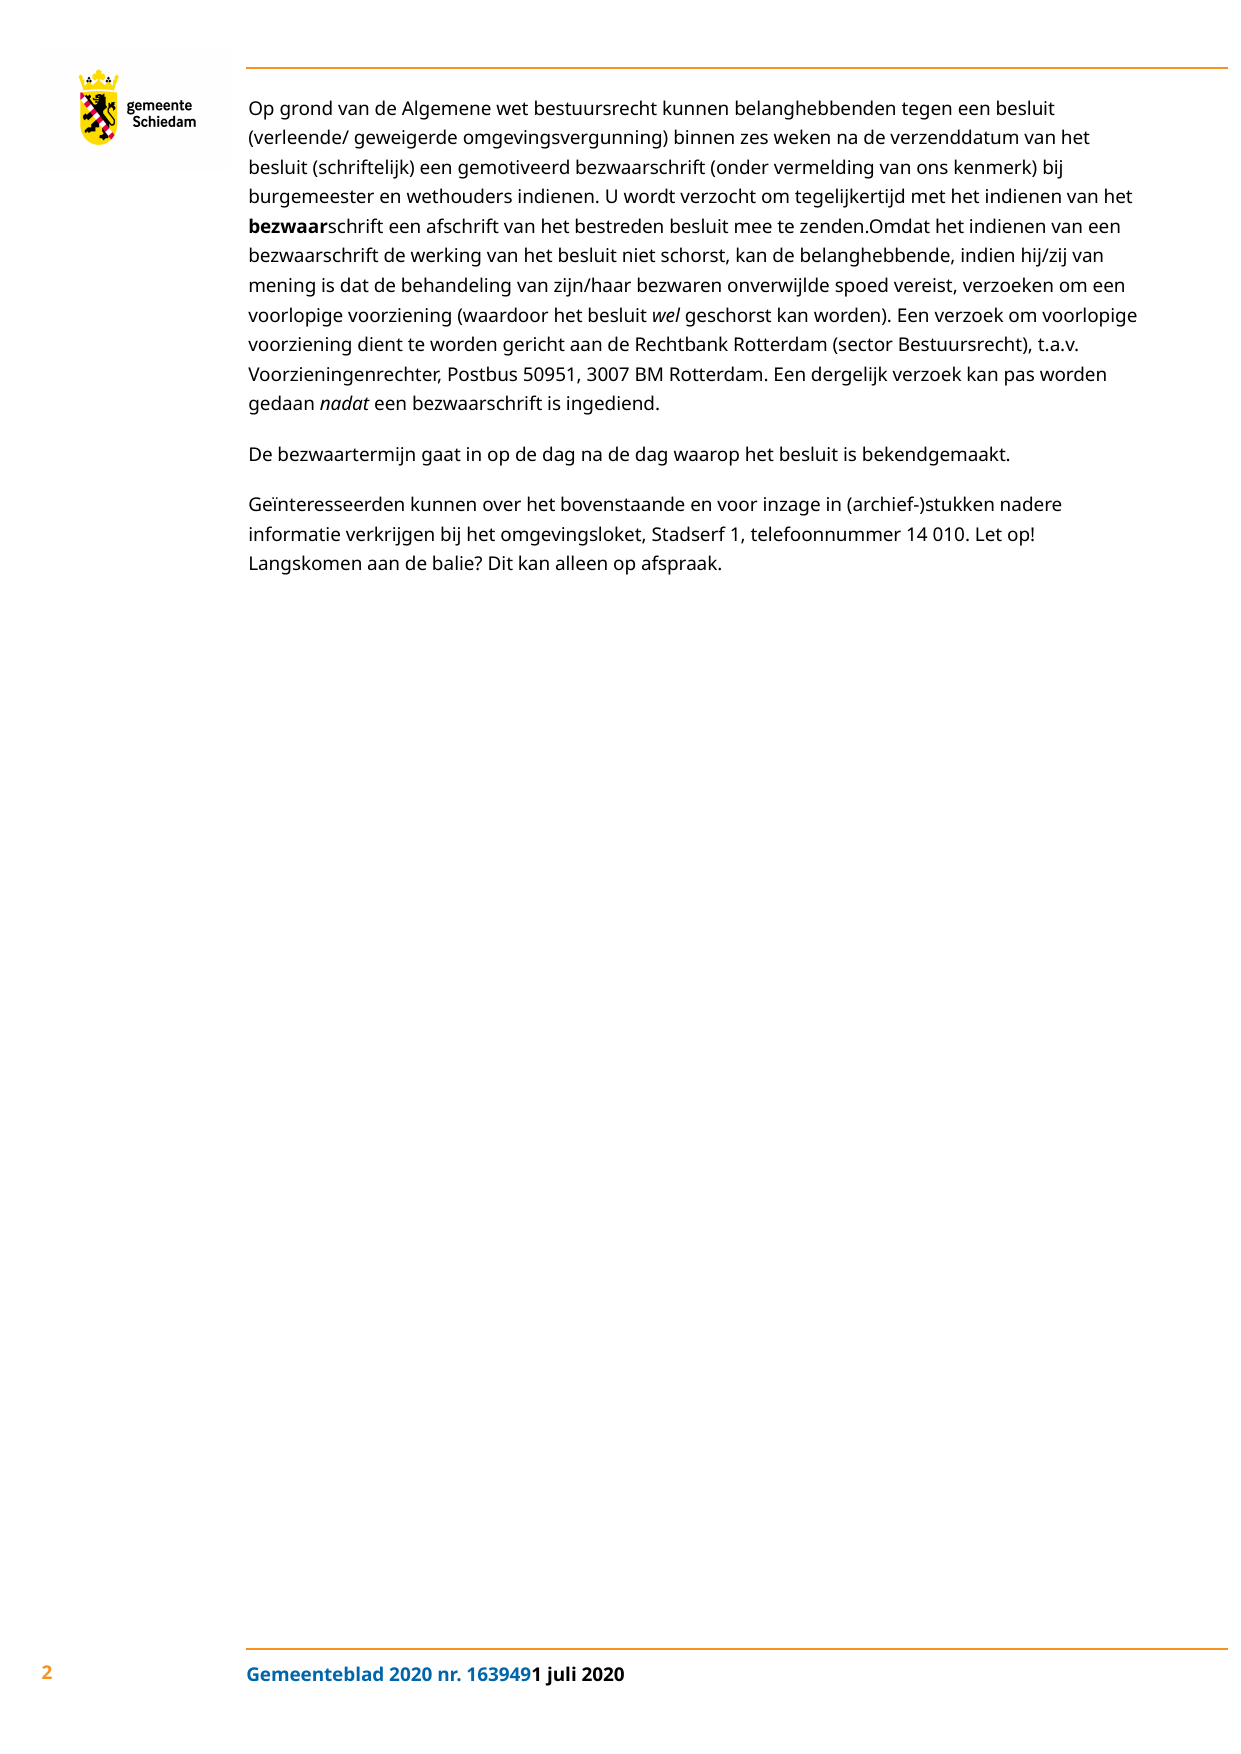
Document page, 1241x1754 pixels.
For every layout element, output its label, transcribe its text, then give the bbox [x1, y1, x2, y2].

text Op grond van de Algemene wet bestuursrecht kunnen belanghebbenden tegen een besluit (verleende/ geweigerde omgevingsvergunning) binnen zes weken na de verzenddatum van het besluit (schriftelijk) een gemotiveerd bezwaarschrift (onder vermelding van ons kenmerk) bij burgemeester en wethouders indienen. U wordt verzocht om tegelijkertijd met het indienen van het bezwaarschrift een afschrift van het bestreden besluit mee te zenden.Omdat het indienen van een bezwaarschrift de werking van het besluit niet schorst, kan de belanghebbende, indien hij/zij van mening is dat de behandeling van zijn/haar bezwaren onverwijlde spoed vereist, verzoeken om een voorlopige voorziening (waardoor het besluit wel geschorst kan worden). Een verzoek om voorlopige voorziening dient te worden gericht aan de Rechtbank Rotterdam (sector Bestuursrecht), t.a.v. Voorzieningenrechter, Postbus 50951, 3007 BM Rotterdam. Een dergelijk verzoek kan pas worden gedaan nadat een bezwaarschrift is ingediend. [248, 95, 1152, 416]
text De bezwaartermijn gaat in op de dag na de dag waarop het besluit is bekendgemaakt. [248, 441, 1152, 467]
text Geïnteresseerden kunnen over het bovenstaande en voor inzage in (archief-)stukken nadere informatie verkrijgen bij het omgevingsloket, Stadserf 1, telefoonnummer 14 010. Let op! Langskomen aan de balie? Dit kan alleen op afspraak. [248, 491, 1152, 576]
picture [41, 47, 231, 172]
